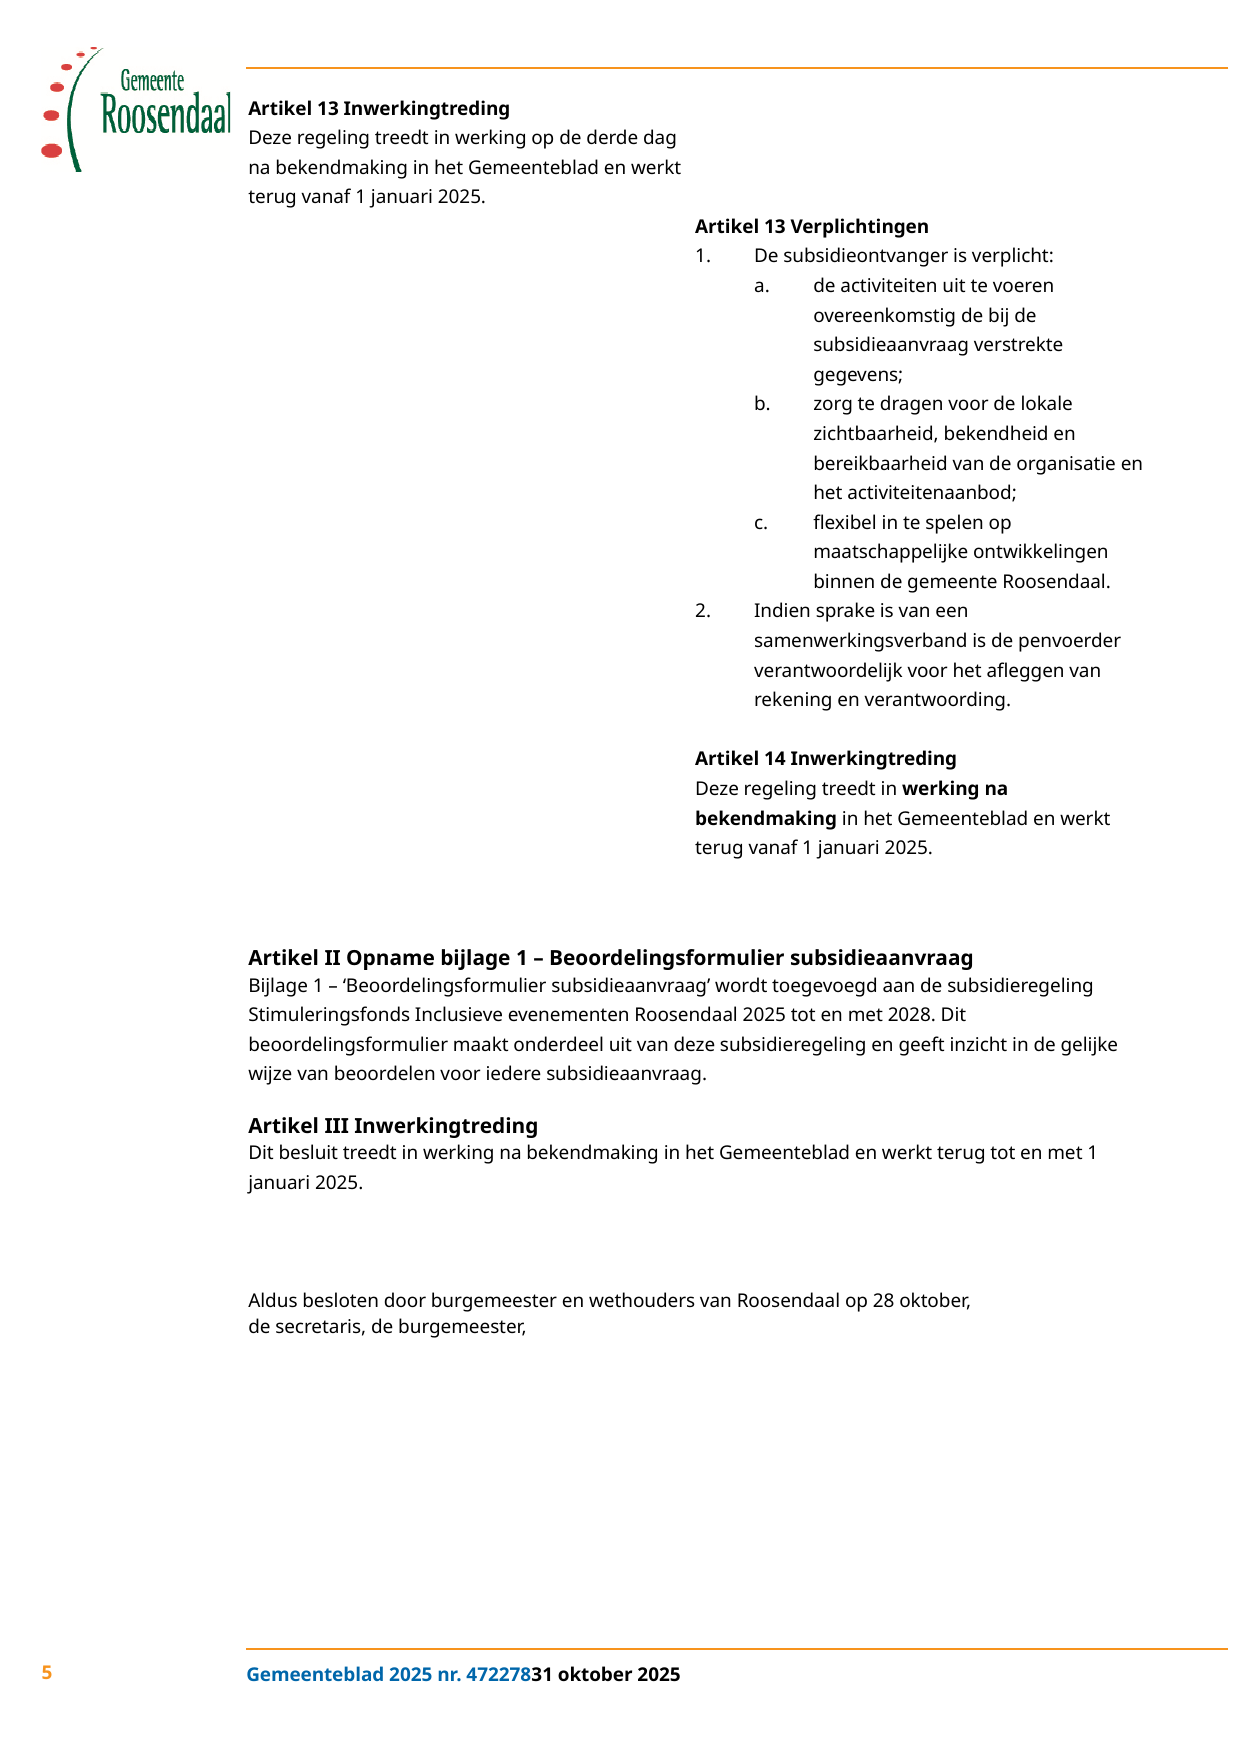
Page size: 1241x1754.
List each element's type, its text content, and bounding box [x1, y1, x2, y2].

text Aldus besloten door burgemeester en wethouders van Roosendaal op 28 oktober, [248, 1287, 1152, 1313]
text Artikel II Opname bijlage 1 – Beoordelingsformulier subsidieaanvraag [248, 943, 1152, 972]
text Artikel III Inwerkingtreding [248, 1111, 1152, 1139]
table_cell Artikel 13 Verplichtingen De subsidieontvanger is verplicht: de activiteiten uit te voeren overeenkomstig de bij de subsidieaanvraag verstrekte gegevens; zorg te dragen voor de lokale zichtbaarheid, bekendheid en bereikbaarheid van de organisatie en het activiteitenaanbod; flexibel in te spelen op maatschappelijke ontwikkelingen binnen de gemeente Roosendaal. Indien sprake is van een samenwerkingsverband is de penvoerder verantwoordelijk voor het afleggen van rekening en verantwoording. Artikel 14 Inwerkingtreding Deze regeling treedt in werking na bekendmaking in het Gemeenteblad en werkt terug vanaf 1 januari 2025. [695, 95, 1152, 890]
text Bijlage 1 – ‘Beoordelingsformulier subsidieaanvraag’ wordt toegevoegd aan de subsidieregeling Stimuleringsfonds Inclusieve evenementen Roosendaal 2025 tot en met 2028. Dit beoordelingsformulier maakt onderdeel uit van deze subsidieregeling en geeft inzicht in de gelijke wijze van beoordelen voor iedere subsidieaanvraag. [248, 972, 1152, 1086]
text Dit besluit treedt in werking na bekendmaking in het Gemeenteblad en werkt terug tot en met 1 januari 2025. [248, 1139, 1152, 1195]
text de secretaris, de burgemeester, [248, 1313, 1152, 1339]
picture [41, 47, 231, 172]
table_cell Artikel 13 Inwerkingtreding Deze regeling treedt in werking op de derde dag na bekendmaking in het Gemeenteblad en werkt terug vanaf 1 januari 2025. [248, 95, 695, 890]
